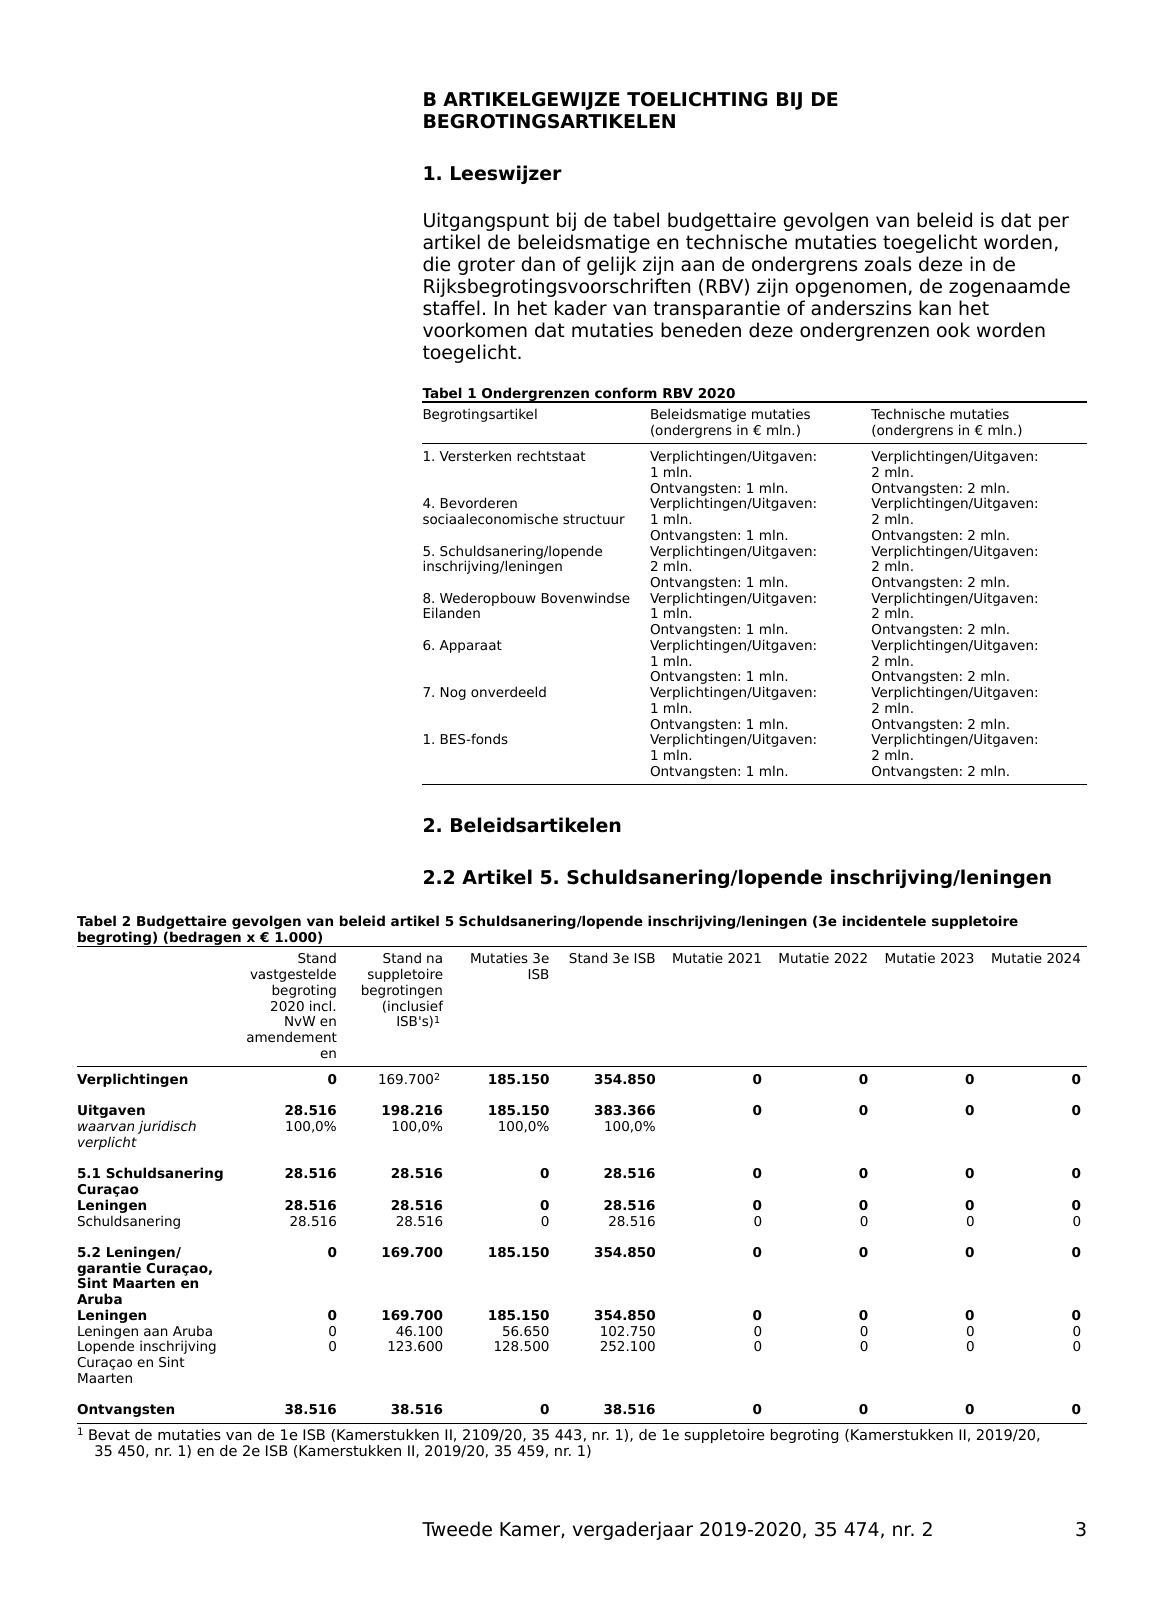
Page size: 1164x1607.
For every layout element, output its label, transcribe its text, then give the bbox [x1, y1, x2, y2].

table_cell [77, 947, 236, 1066]
table_cell Leningen [77, 1198, 236, 1213]
table_cell Ontvangsten [77, 1402, 236, 1422]
table_cell 0 [661, 1308, 768, 1323]
table_cell 383.366 [555, 1103, 661, 1119]
table_cell 252.100 [555, 1339, 661, 1386]
table_cell 1 Bevat de mutaties van de 1e ISB (Kamerstukken II, 2109/20, 35 443, nr. 1), de 1e suppletoire begroting (Kamerstukken II, 2019/20, 35 450, nr. 1) en de 2e ISB (Kamerstukken II, 2019/20, 35 459, nr. 1) [77, 1424, 1087, 1460]
table_cell Beleidsmatige mutaties (ondergrens in € mln.) [644, 403, 865, 443]
table_cell 28.516 [236, 1103, 342, 1119]
table_cell Lopende inschrijving Curaçao en Sint Maarten [77, 1339, 236, 1386]
table_cell [661, 1088, 768, 1103]
table_cell 0 [980, 1339, 1087, 1386]
table_cell 38.516 [555, 1402, 661, 1422]
table_cell Stand 3e ISB [555, 947, 661, 1066]
table_cell [77, 1229, 236, 1245]
table_cell 0 [874, 1339, 980, 1386]
table_cell [980, 1386, 1087, 1402]
table_cell Verplichtingen/Uitgaven: 2 mln. Ontvangsten: 2 mln. [865, 444, 1087, 496]
table_cell 8. Wederopbouw Bovenwindse Eilanden [422, 591, 644, 638]
table_cell 28.516 [343, 1198, 449, 1213]
table_cell 0 [661, 1198, 768, 1213]
table_cell 28.516 [236, 1198, 342, 1213]
table_cell 0 [980, 1166, 1087, 1198]
table_cell 0 [449, 1166, 555, 1198]
table_cell Verplichtingen/Uitgaven: 1 mln. Ontvangsten: 1 mln. [644, 685, 865, 732]
table_cell waarvan juridisch verplicht [77, 1119, 236, 1150]
table_cell Verplichtingen/Uitgaven: 1 mln. Ontvangsten: 1 mln. [644, 496, 865, 543]
table_cell [980, 1088, 1087, 1103]
text Uitgangspunt bij de tabel budgettaire gevolgen van beleid is dat per artikel de beleidsmatige en technische mutaties toegelicht worden, die groter dan of gelijk zijn aan de ondergrens zoals deze in de Rijksbegrotingsvoorschriften (RBV) zijn opgenomen, de zogenaamde staffel. In het kader van transparantie of anderszins kan het voorkomen dat mutaties beneden deze ondergrenzen ook worden toegelicht. [422, 210, 1087, 364]
subtitle 1. Leeswijzer [422, 163, 1087, 185]
table_cell Schuldsanering [77, 1213, 236, 1229]
table_cell 169.7002 [343, 1067, 449, 1087]
table_cell 0 [768, 1103, 874, 1119]
table_cell Mutaties 3e ISB [449, 947, 555, 1066]
table_cell [874, 1119, 980, 1150]
table_cell 0 [661, 1166, 768, 1198]
table_cell Verplichtingen/Uitgaven: 1 mln. Ontvangsten: 1 mln. [644, 444, 865, 496]
table_cell [236, 1150, 342, 1166]
table_cell [768, 1150, 874, 1166]
table_cell 354.850 [555, 1245, 661, 1308]
table_cell 38.516 [343, 1402, 449, 1422]
table_cell 100,0% [343, 1119, 449, 1150]
table_cell 0 [768, 1166, 874, 1198]
table_cell Verplichtingen/Uitgaven: 2 mln. Ontvangsten: 2 mln. [865, 638, 1087, 685]
table_cell 46.100 [343, 1324, 449, 1339]
table_cell 0 [661, 1339, 768, 1386]
table_cell [768, 1088, 874, 1103]
table_cell Leningen aan Aruba [77, 1324, 236, 1339]
table_cell 0 [980, 1067, 1087, 1087]
table_cell 0 [980, 1324, 1087, 1339]
table_cell 0 [768, 1213, 874, 1229]
table_cell 198.216 [343, 1103, 449, 1119]
table_cell 0 [661, 1402, 768, 1422]
table_cell Mutatie 2022 [768, 947, 874, 1066]
table_cell 56.650 [449, 1324, 555, 1339]
table_cell 0 [874, 1103, 980, 1119]
table_cell 0 [768, 1245, 874, 1308]
table_cell 0 [661, 1245, 768, 1308]
table_cell 0 [980, 1213, 1087, 1229]
table_cell [449, 1386, 555, 1402]
table_cell 1. Versterken rechtstaat [422, 444, 644, 496]
table_cell [661, 1119, 768, 1150]
table_cell Verplichtingen [77, 1067, 236, 1087]
table_cell 354.850 [555, 1067, 661, 1087]
table_cell 169.700 [343, 1308, 449, 1323]
table_cell [77, 1386, 236, 1402]
table_cell 28.516 [555, 1166, 661, 1198]
table_cell Verplichtingen/Uitgaven: 1 mln. Ontvangsten: 1 mln. [644, 591, 865, 638]
table_header Tabel 2 Budgettaire gevolgen van beleid artikel 5 Schuldsanering/lopende inschrijving/leningen (3e incidentele suppletoire begroting) (bedragen x € 1.000) [77, 914, 1087, 946]
table_cell [980, 1150, 1087, 1166]
table_cell 4. Bevorderen sociaaleconomische structuur [422, 496, 644, 543]
table_cell 0 [768, 1308, 874, 1323]
table_cell 0 [980, 1402, 1087, 1422]
table_cell 38.516 [236, 1402, 342, 1422]
table_cell [768, 1386, 874, 1402]
table_cell Uitgaven [77, 1103, 236, 1119]
table_cell [874, 1229, 980, 1245]
table_cell 185.150 [449, 1245, 555, 1308]
subtitle 2.2 Artikel 5. Schuldsanering/lopende inschrijving/leningen [422, 867, 1087, 889]
table_cell [874, 1088, 980, 1103]
table_cell 0 [449, 1402, 555, 1422]
table_cell Technische mutaties (ondergrens in € mln.) [865, 403, 1087, 443]
table_cell [449, 1150, 555, 1166]
table_cell 100,0% [449, 1119, 555, 1150]
table_cell [555, 1150, 661, 1166]
table_cell [555, 1386, 661, 1402]
table_cell 0 [236, 1245, 342, 1308]
table_cell 0 [874, 1402, 980, 1422]
table_cell [874, 1386, 980, 1402]
table_cell [980, 1229, 1087, 1245]
table_cell Stand na suppletoire begrotingen (inclusief ISB's)1 [343, 947, 449, 1066]
table_cell 0 [980, 1245, 1087, 1308]
table_cell [661, 1386, 768, 1402]
table_cell 102.750 [555, 1324, 661, 1339]
table_cell Begrotingsartikel [422, 403, 644, 443]
table_cell 128.500 [449, 1339, 555, 1386]
table_cell [768, 1119, 874, 1150]
table_cell Verplichtingen/Uitgaven: 2 mln. Ontvangsten: 2 mln. [865, 591, 1087, 638]
table_cell [343, 1088, 449, 1103]
table_cell 28.516 [343, 1213, 449, 1229]
table_cell 169.700 [343, 1245, 449, 1308]
table_cell 0 [768, 1067, 874, 1087]
table_cell 100,0% [236, 1119, 342, 1150]
table_cell [236, 1386, 342, 1402]
table_cell Verplichtingen/Uitgaven: 2 mln. Ontvangsten: 2 mln. [865, 544, 1087, 591]
table_cell [77, 1150, 236, 1166]
table_cell 28.516 [236, 1166, 342, 1198]
table_cell Verplichtingen/Uitgaven: 2 mln. Ontvangsten: 2 mln. [865, 496, 1087, 543]
table_cell 0 [980, 1103, 1087, 1119]
table_cell 0 [236, 1339, 342, 1386]
subtitle 2. Beleidsartikelen [422, 815, 1087, 837]
table_cell 185.150 [449, 1067, 555, 1087]
table_header Tabel 1 Ondergrenzen conform RBV 2020 [422, 386, 1087, 401]
table_cell [449, 1088, 555, 1103]
table_cell Mutatie 2023 [874, 947, 980, 1066]
table_cell 28.516 [236, 1213, 342, 1229]
table_cell [343, 1386, 449, 1402]
table_cell 5.2 Leningen/ garantie Curaçao, Sint Maarten en Aruba [77, 1245, 236, 1308]
table_cell [236, 1229, 342, 1245]
table_cell 0 [980, 1198, 1087, 1213]
table_cell Verplichtingen/Uitgaven: 2 mln. Ontvangsten: 2 mln. [865, 732, 1087, 784]
table_cell [236, 1088, 342, 1103]
table_cell 0 [980, 1308, 1087, 1323]
table_cell [343, 1229, 449, 1245]
table_cell [555, 1229, 661, 1245]
table_cell 0 [768, 1198, 874, 1213]
table_cell 1. BES-fonds [422, 732, 644, 784]
table_cell 0 [661, 1213, 768, 1229]
table_cell 185.150 [449, 1103, 555, 1119]
table_cell 354.850 [555, 1308, 661, 1323]
table_cell 100,0% [555, 1119, 661, 1150]
table_cell 185.150 [449, 1308, 555, 1323]
table_cell 123.600 [343, 1339, 449, 1386]
table_cell [661, 1150, 768, 1166]
table_cell [449, 1229, 555, 1245]
table_cell 0 [874, 1067, 980, 1087]
table_cell [768, 1229, 874, 1245]
table_cell [555, 1088, 661, 1103]
table_cell 0 [661, 1324, 768, 1339]
table_cell 0 [874, 1324, 980, 1339]
table_cell 0 [449, 1213, 555, 1229]
table_cell Verplichtingen/Uitgaven: 1 mln. Ontvangsten: 1 mln. [644, 638, 865, 685]
table_cell Stand vastgestelde begroting 2020 incl. NvW en amendementen [236, 947, 342, 1066]
table_cell 0 [874, 1308, 980, 1323]
table_cell 0 [874, 1213, 980, 1229]
table_cell 28.516 [555, 1213, 661, 1229]
table_cell 28.516 [555, 1198, 661, 1213]
table_cell 0 [768, 1324, 874, 1339]
table_cell Mutatie 2024 [980, 947, 1087, 1066]
table_cell [874, 1150, 980, 1166]
table_cell 0 [236, 1067, 342, 1087]
table_cell [980, 1119, 1087, 1150]
table_cell Verplichtingen/Uitgaven: 1 mln. Ontvangsten: 1 mln. [644, 732, 865, 784]
table_cell [343, 1150, 449, 1166]
subtitle B ARTIKELGEWIJZE TOELICHTING BIJ DE BEGROTINGSARTIKELEN [422, 89, 1087, 133]
table_cell 28.516 [343, 1166, 449, 1198]
table_cell 0 [661, 1067, 768, 1087]
table_cell 0 [236, 1308, 342, 1323]
table_cell 0 [874, 1166, 980, 1198]
table_cell 7. Nog onverdeeld [422, 685, 644, 732]
table_cell 5. Schuldsanering/lopende inschrijving/leningen [422, 544, 644, 591]
table_cell 0 [449, 1198, 555, 1213]
table_cell 5.1 Schuldsanering Curaçao [77, 1166, 236, 1198]
table_cell 0 [661, 1103, 768, 1119]
table_cell Verplichtingen/Uitgaven: 2 mln. Ontvangsten: 1 mln. [644, 544, 865, 591]
table_cell 0 [768, 1402, 874, 1422]
table_cell [77, 1088, 236, 1103]
table_cell 0 [874, 1198, 980, 1213]
table_cell Mutatie 2021 [661, 947, 768, 1066]
table_cell 0 [874, 1245, 980, 1308]
table_cell 0 [236, 1324, 342, 1339]
table_cell 0 [768, 1339, 874, 1386]
table_cell Verplichtingen/Uitgaven: 2 mln. Ontvangsten: 2 mln. [865, 685, 1087, 732]
table_cell Leningen [77, 1308, 236, 1323]
table_cell [661, 1229, 768, 1245]
table_cell 6. Apparaat [422, 638, 644, 685]
